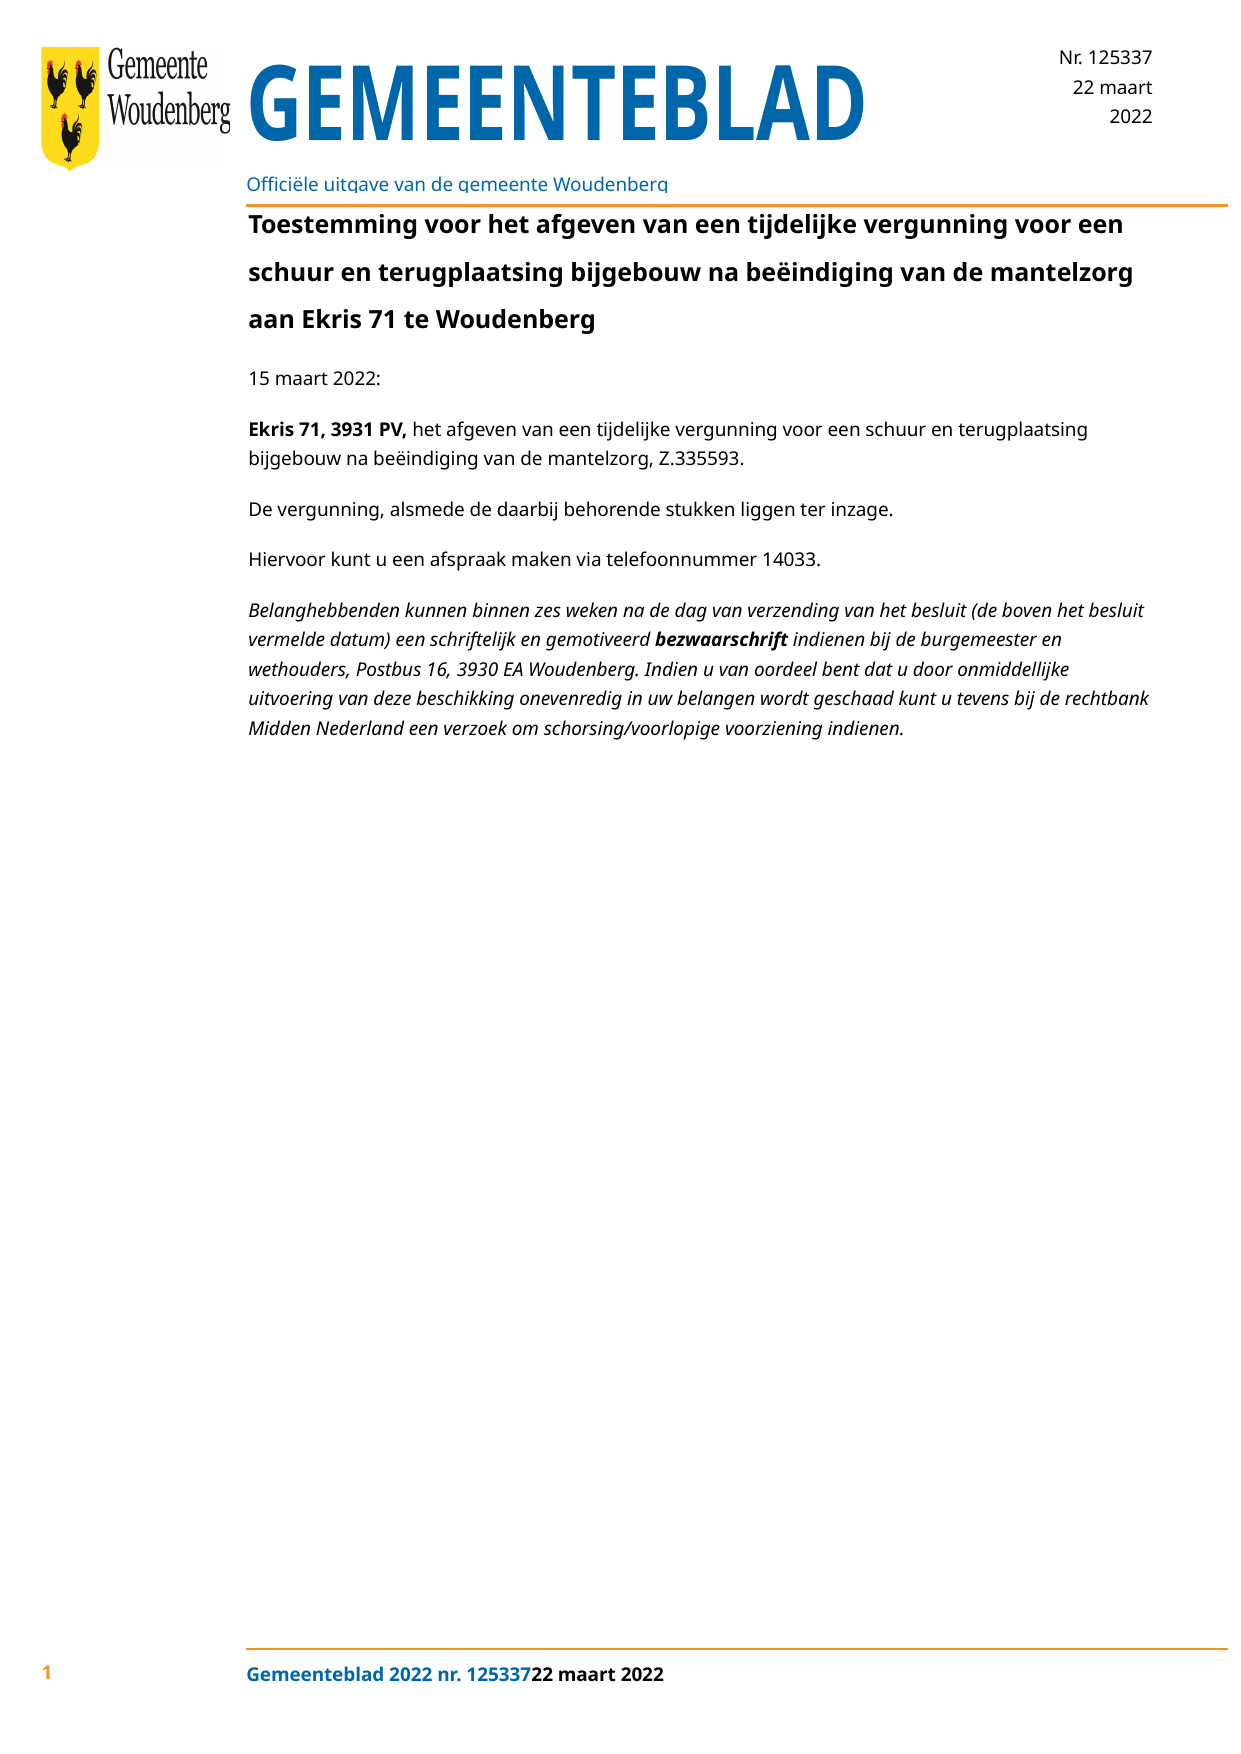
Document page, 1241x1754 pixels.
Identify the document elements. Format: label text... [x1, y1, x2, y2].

text De vergunning, alsmede de daarbij behorende stukken liggen ter inzage. [248, 496, 1152, 522]
text Belanghebbenden kunnen binnen zes weken na de dag van verzending van het besluit (de boven het besluit vermelde datum) een schriftelijk en gemotiveerd bezwaarschrift indienen bij de burgemeester en wethouders, Postbus 16, 3930 EA Woudenberg. Indien u van oordeel bent dat u door onmiddellijke uitvoering van deze beschikking onevenredig in uw belangen wordt geschaad kunt u tevens bij de rechtbank Midden Nederland een verzoek om schorsing/voorlopige voorziening indienen. [248, 597, 1152, 741]
text Toestemming voor het afgeven van een tijdelijke vergunning voor een schuur en terugplaatsing bijgebouw na beëindiging van de mantelzorg aan Ekris 71 te Woudenberg [248, 207, 1152, 336]
picture [41, 47, 231, 172]
text Hiervoor kunt u een afspraak maken via telefoonnummer 14033. [248, 546, 1152, 572]
text Ekris 71, 3931 PV, het afgeven van een tijdelijke vergunning voor een schuur en terugplaatsing bijgebouw na beëindiging van de mantelzorg, Z.335593. [248, 416, 1152, 471]
text 15 maart 2022: [248, 366, 1152, 391]
